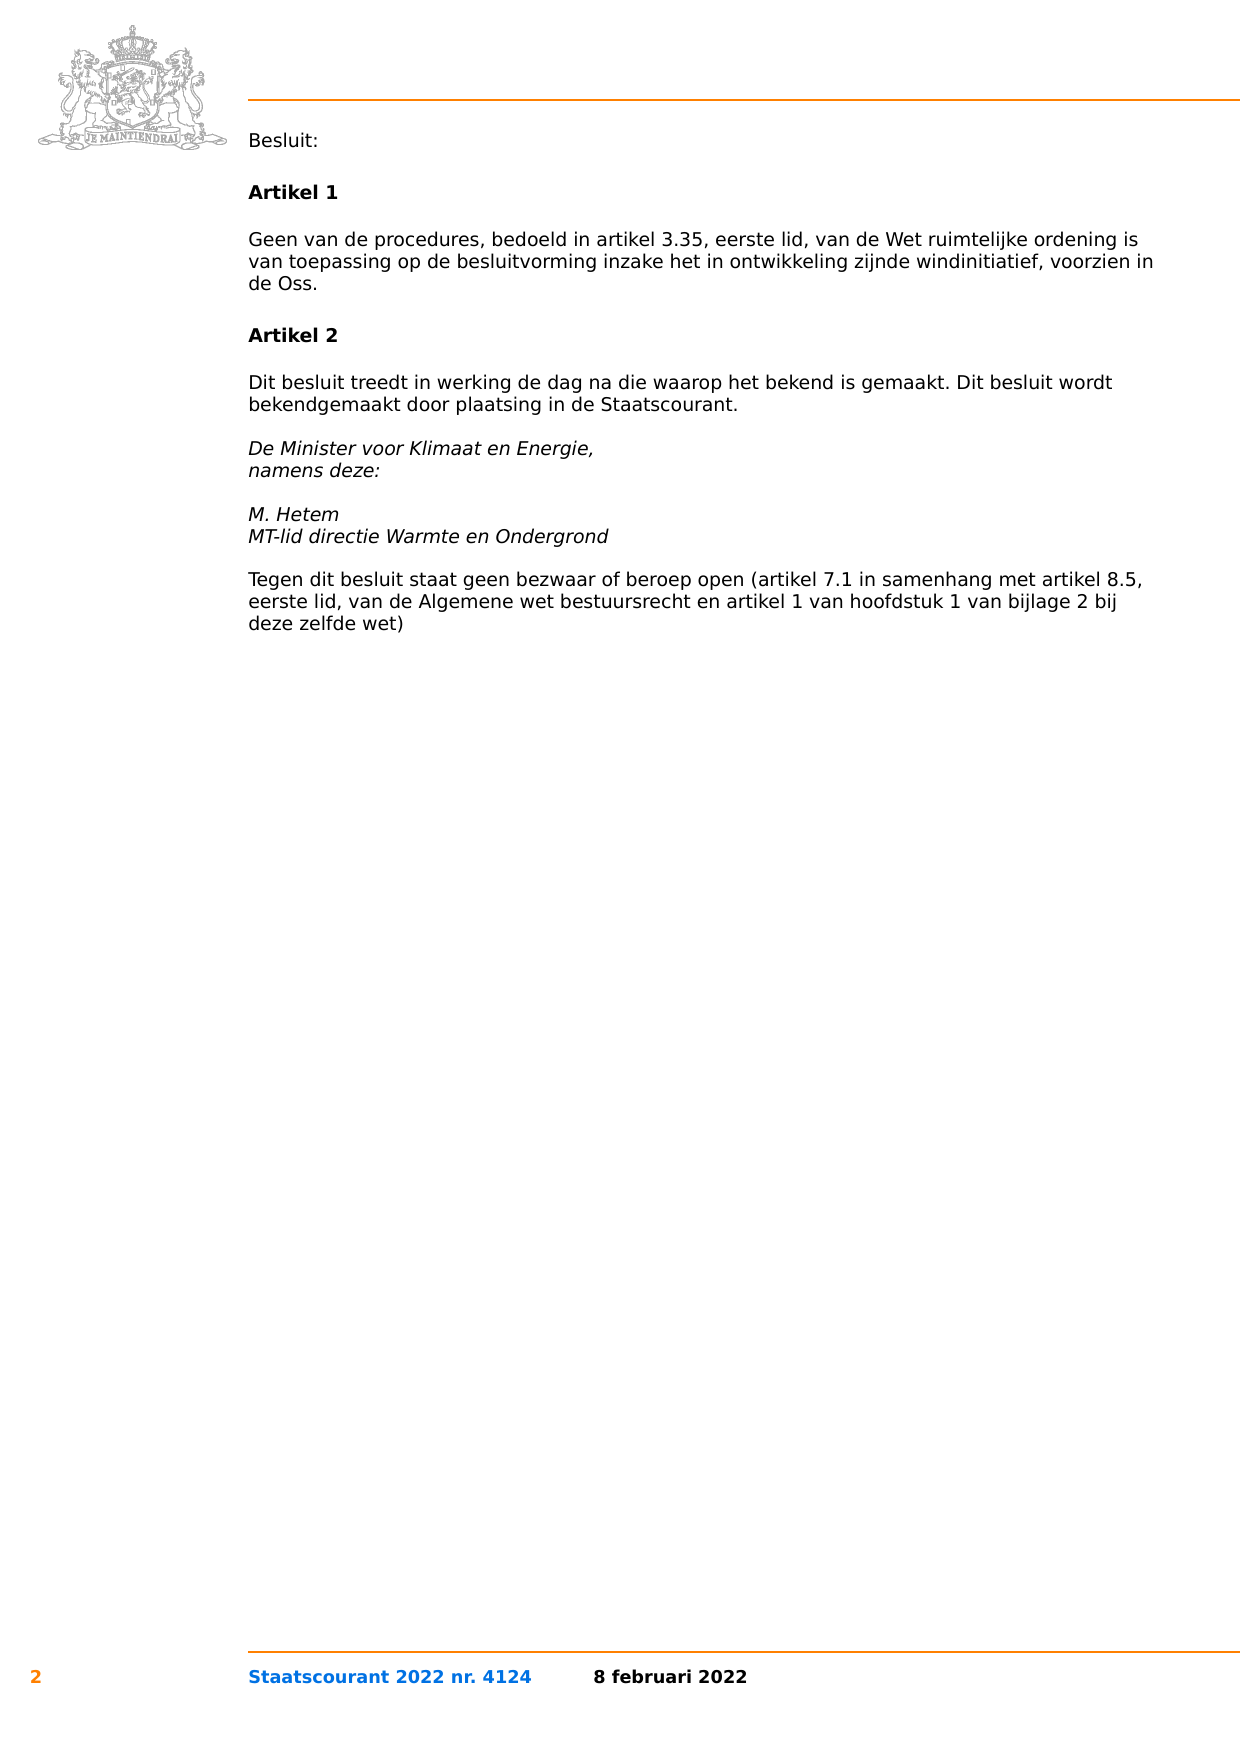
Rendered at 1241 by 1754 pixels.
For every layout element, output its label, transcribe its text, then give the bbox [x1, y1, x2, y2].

subtitle Artikel 2 [248, 325, 1163, 347]
text Geen van de procedures, bedoeld in artikel 3.35, eerste lid, van de Wet ruimtelijke ordening is van toepassing op de besluitvorming inzake het in ontwikkeling zijnde windinitiatief, voorzien in de Oss. [248, 229, 1163, 295]
text Besluit: [248, 130, 1163, 152]
text Dit besluit treedt in werking de dag na die waarop het bekend is gemaakt. Dit besluit wordt bekendgemaakt door plaatsing in de Staatscourant. [248, 372, 1163, 416]
text De Minister voor Klimaat en Energie, namens deze: M. Hetem MT-lid directie Warmte en Ondergrond [248, 438, 1163, 547]
text Tegen dit besluit staat geen bezwaar of beroep open (artikel 7.1 in samenhang met artikel 8.5, eerste lid, van de Algemene wet bestuursrecht en artikel 1 van hoofdstuk 1 van bijlage 2 bij deze zelfde wet) [248, 569, 1163, 635]
picture [38, 25, 227, 150]
subtitle Artikel 1 [248, 182, 1163, 204]
